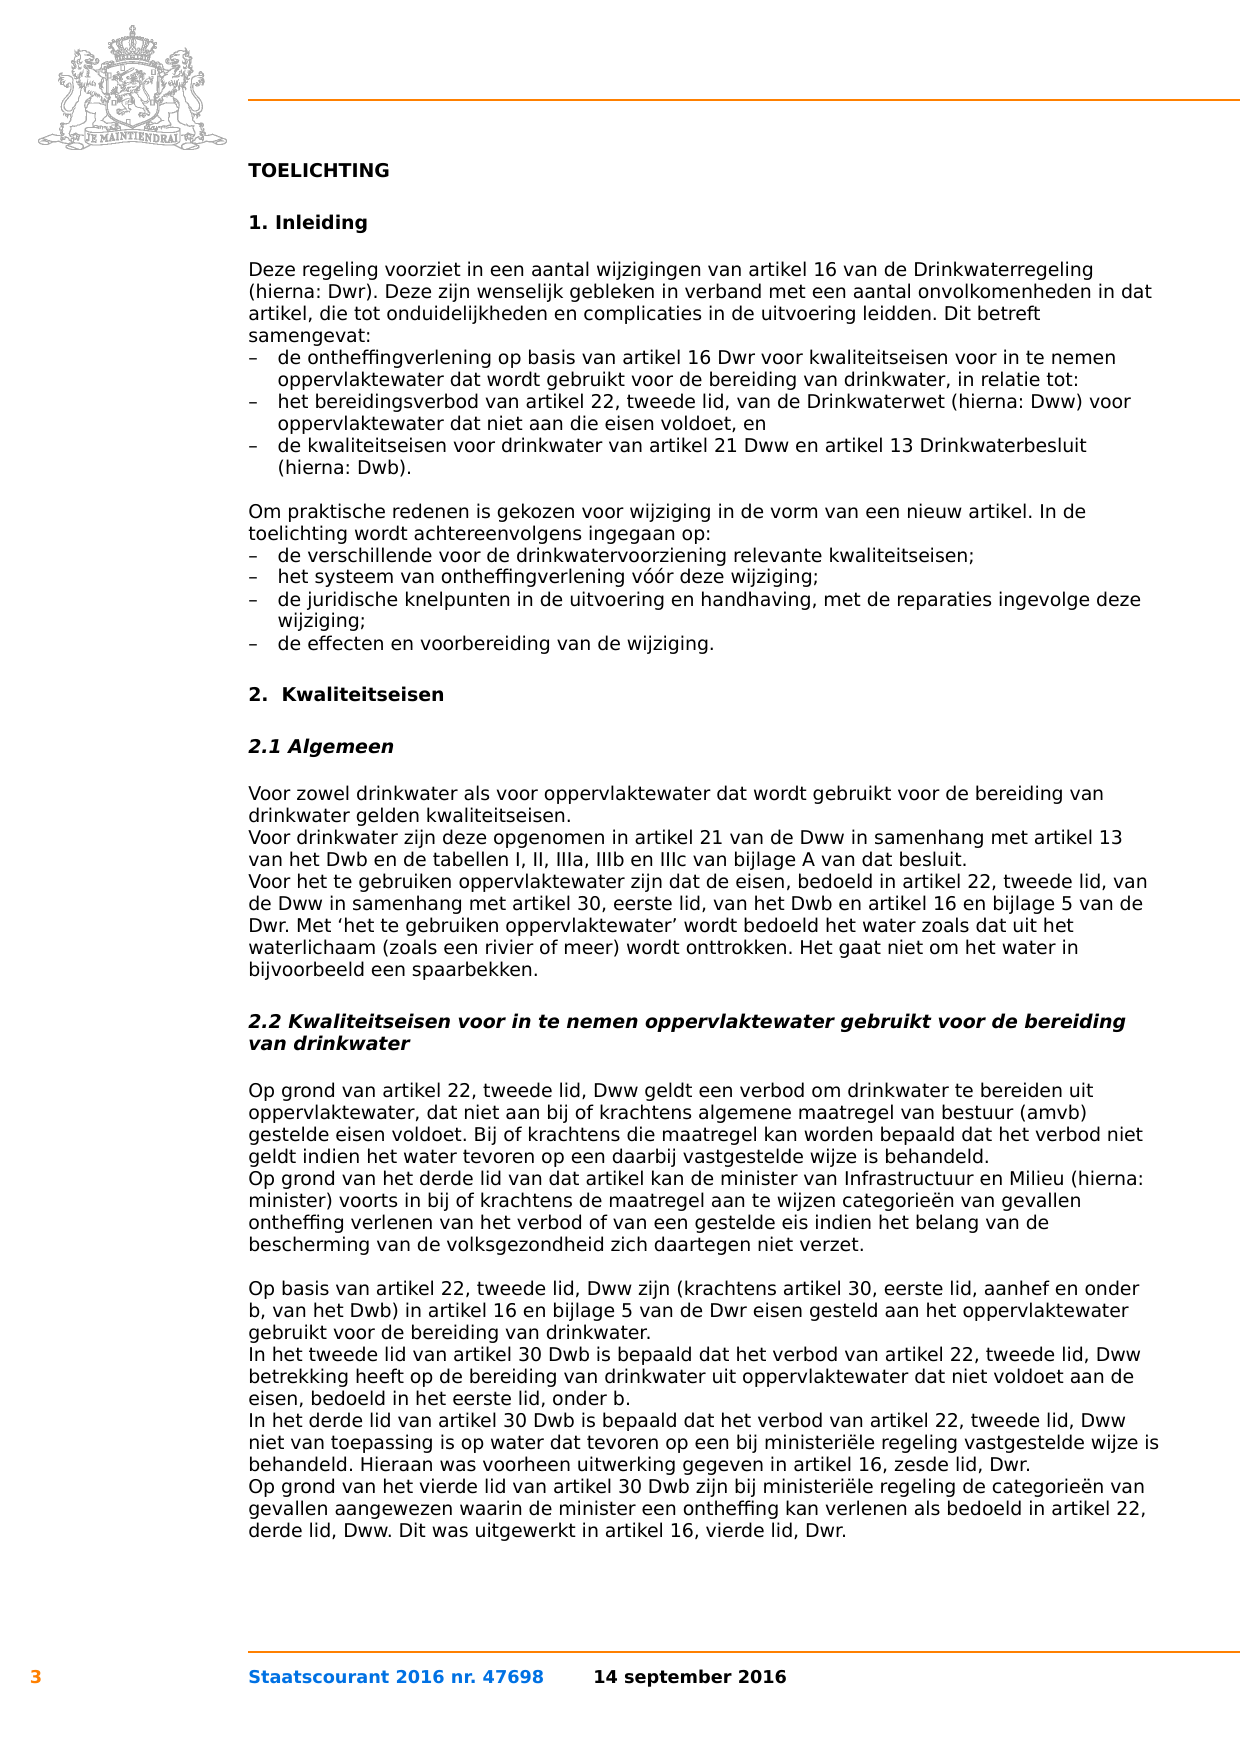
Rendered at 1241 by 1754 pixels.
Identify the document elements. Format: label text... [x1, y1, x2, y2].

text Voor zowel drinkwater als voor oppervlaktewater dat wordt gebruikt voor de bereiding van drinkwater gelden kwaliteitseisen. [248, 783, 1163, 827]
picture [38, 25, 227, 150]
text Op grond van het vierde lid van artikel 30 Dwb zijn bij ministeriële regeling de categorieën van gevallen aangewezen waarin de minister een ontheffing kan verlenen als bedoeld in artikel 22, derde lid, Dww. Dit was uitgewerkt in artikel 16, vierde lid, Dwr. [248, 1476, 1163, 1542]
text – de kwaliteitseisen voor drinkwater van artikel 21 Dww en artikel 13 Drinkwaterbesluit (hierna: Dwb). [248, 435, 1163, 479]
text – de effecten en voorbereiding van de wijziging. [248, 632, 1163, 654]
text Voor het te gebruiken oppervlaktewater zijn dat de eisen, bedoeld in artikel 22, tweede lid, van de Dww in samenhang met artikel 30, eerste lid, van het Dwb en artikel 16 en bijlage 5 van de Dwr. Met ‘het te gebruiken oppervlaktewater’ wordt bedoeld het water zoals dat uit het waterlichaam (zoals een rivier of meer) wordt onttrokken. Het gaat niet om het water in bijvoorbeeld een spaarbekken. [248, 871, 1163, 981]
subtitle TOELICHTING [248, 160, 1163, 182]
subtitle 1. Inleiding [248, 212, 1163, 234]
text – het bereidingsverbod van artikel 22, tweede lid, van de Drinkwaterwet (hierna: Dww) voor oppervlaktewater dat niet aan die eisen voldoet, en [248, 391, 1163, 435]
text – de juridische knelpunten in de uitvoering en handhaving, met de reparaties ingevolge deze wijziging; [248, 588, 1163, 632]
text Op basis van artikel 22, tweede lid, Dww zijn (krachtens artikel 30, eerste lid, aanhef en onder b, van het Dwb) in artikel 16 en bijlage 5 van de Dwr eisen gesteld aan het oppervlaktewater gebruikt voor de bereiding van drinkwater. [248, 1278, 1163, 1344]
subtitle 2.1 Algemeen [248, 736, 1163, 758]
text – de verschillende voor de drinkwatervoorziening relevante kwaliteitseisen; [248, 544, 1163, 566]
text Om praktische redenen is gekozen voor wijziging in de vorm van een nieuw artikel. In de toelichting wordt achtereenvolgens ingegaan op: [248, 501, 1163, 544]
subtitle 2. Kwaliteitseisen [248, 684, 1163, 706]
text – de ontheffingverlening op basis van artikel 16 Dwr voor kwaliteitseisen voor in te nemen oppervlaktewater dat wordt gebruikt voor de bereiding van drinkwater, in relatie tot: [248, 347, 1163, 391]
text Voor drinkwater zijn deze opgenomen in artikel 21 van de Dww in samenhang met artikel 13 van het Dwb en de tabellen I, II, IIIa, IIIb en IIIc van bijlage A van dat besluit. [248, 827, 1163, 871]
text In het derde lid van artikel 30 Dwb is bepaald dat het verbod van artikel 22, tweede lid, Dww niet van toepassing is op water dat tevoren op een bij ministeriële regeling vastgestelde wijze is behandeld. Hieraan was voorheen uitwerking gegeven in artikel 16, zesde lid, Dwr. [248, 1410, 1163, 1476]
text In het tweede lid van artikel 30 Dwb is bepaald dat het verbod van artikel 22, tweede lid, Dww betrekking heeft op de bereiding van drinkwater uit oppervlaktewater dat niet voldoet aan de eisen, bedoeld in het eerste lid, onder b. [248, 1344, 1163, 1410]
text Deze regeling voorziet in een aantal wijzigingen van artikel 16 van de Drinkwaterregeling (hierna: Dwr). Deze zijn wenselijk gebleken in verband met een aantal onvolkomenheden in dat artikel, die tot onduidelijkheden en complicaties in de uitvoering leidden. Dit betreft samengevat: [248, 259, 1163, 347]
text Op grond van artikel 22, tweede lid, Dww geldt een verbod om drinkwater te bereiden uit oppervlaktewater, dat niet aan bij of krachtens algemene maatregel van bestuur (amvb) gestelde eisen voldoet. Bij of krachtens die maatregel kan worden bepaald dat het verbod niet geldt indien het water tevoren op een daarbij vastgestelde wijze is behandeld. [248, 1080, 1163, 1168]
text – het systeem van ontheffingverlening vóór deze wijziging; [248, 566, 1163, 588]
text Op grond van het derde lid van dat artikel kan de minister van Infrastructuur en Milieu (hierna: minister) voorts in bij of krachtens de maatregel aan te wijzen categorieën van gevallen ontheffing verlenen van het verbod of van een gestelde eis indien het belang van de bescherming van de volksgezondheid zich daartegen niet verzet. [248, 1168, 1163, 1256]
subtitle 2.2 Kwaliteitseisen voor in te nemen oppervlaktewater gebruikt voor de bereiding van drinkwater [248, 1011, 1163, 1055]
